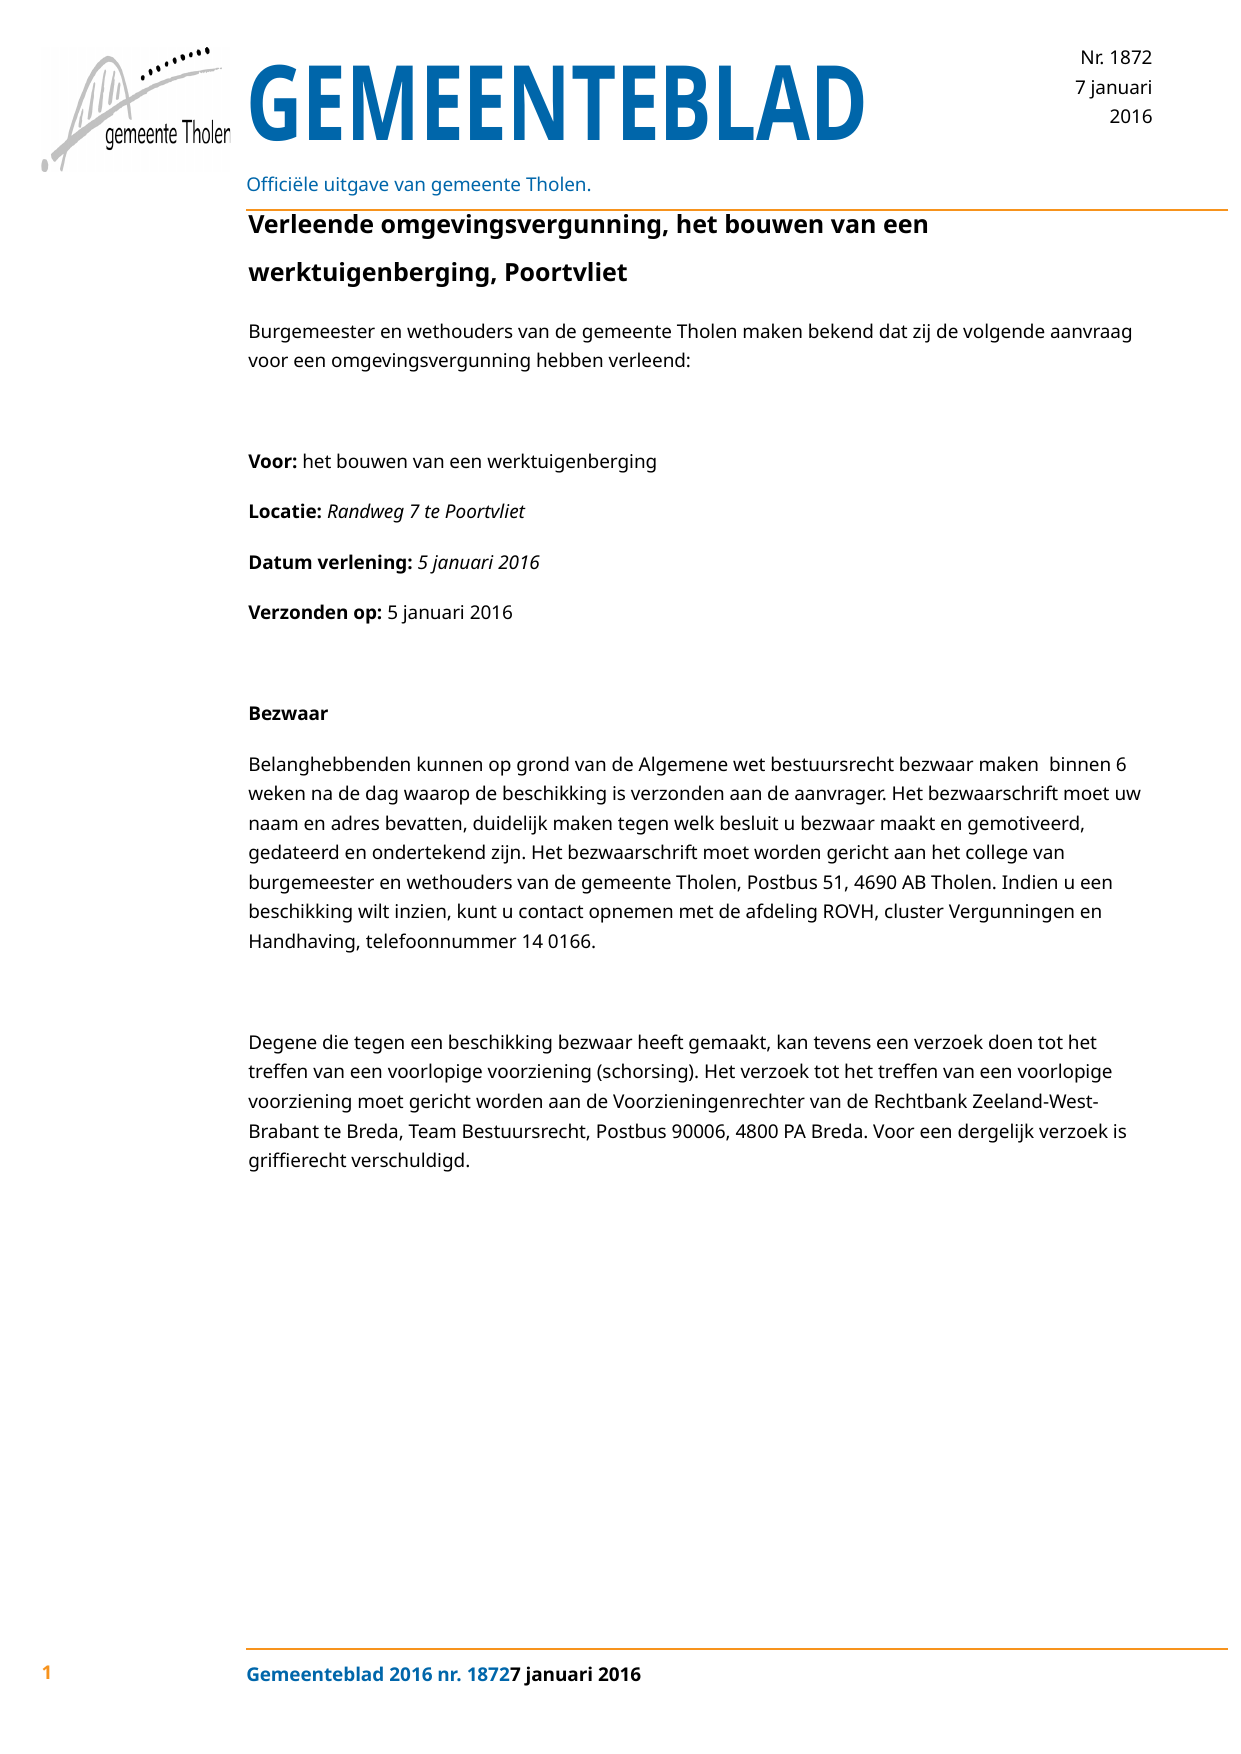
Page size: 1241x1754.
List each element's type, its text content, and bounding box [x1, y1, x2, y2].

text Degene die tegen een beschikking bezwaar heeft gemaakt, kan tevens een verzoek doen tot het treffen van een voorlopige voorziening (schorsing). Het verzoek tot het treffen van een voorlopige voorziening moet gericht worden aan de Voorzieningenrechter van de Rechtbank Zeeland-West-Brabant te Breda, Team Bestuursrecht, Postbus 90006, 4800 PA Breda. Voor een dergelijk verzoek is griffierecht verschuldigd. [248, 1029, 1152, 1173]
text Verzonden op: 5 januari 2016 [248, 599, 1152, 625]
text Voor: het bouwen van een werktuigenberging [248, 448, 1152, 474]
text Belanghebbenden kunnen op grond van de Algemene wet bestuursrecht bezwaar maken binnen 6 weken na de dag waarop de beschikking is verzonden aan de aanvrager. Het bezwaarschrift moet uw naam en adres bevatten, duidelijk maken tegen welk besluit u bezwaar maakt en gemotiveerd, gedateerd en ondertekend zijn. Het bezwaarschrift moet worden gericht aan het college van burgemeester en wethouders van de gemeente Tholen, Postbus 51, 4690 AB Tholen. Indien u een beschikking wilt inzien, kunt u contact opnemen met de afdeling ROVH, cluster Vergunningen en Handhaving, telefoonnummer 14 0166. [248, 751, 1152, 954]
text Datum verlening: 5 januari 2016 [248, 549, 1152, 575]
text Bezwaar [248, 700, 1152, 726]
picture [41, 47, 231, 172]
text Verleende omgevingsvergunning, het bouwen van een werktuigenberging, Poortvliet [248, 211, 1152, 288]
text Locatie: Randweg 7 te Poortvliet [248, 499, 1152, 524]
text Burgemeester en wethouders van de gemeente Tholen maken bekend dat zij de volgende aanvraag voor een omgevingsvergunning hebben verleend: [248, 318, 1152, 373]
